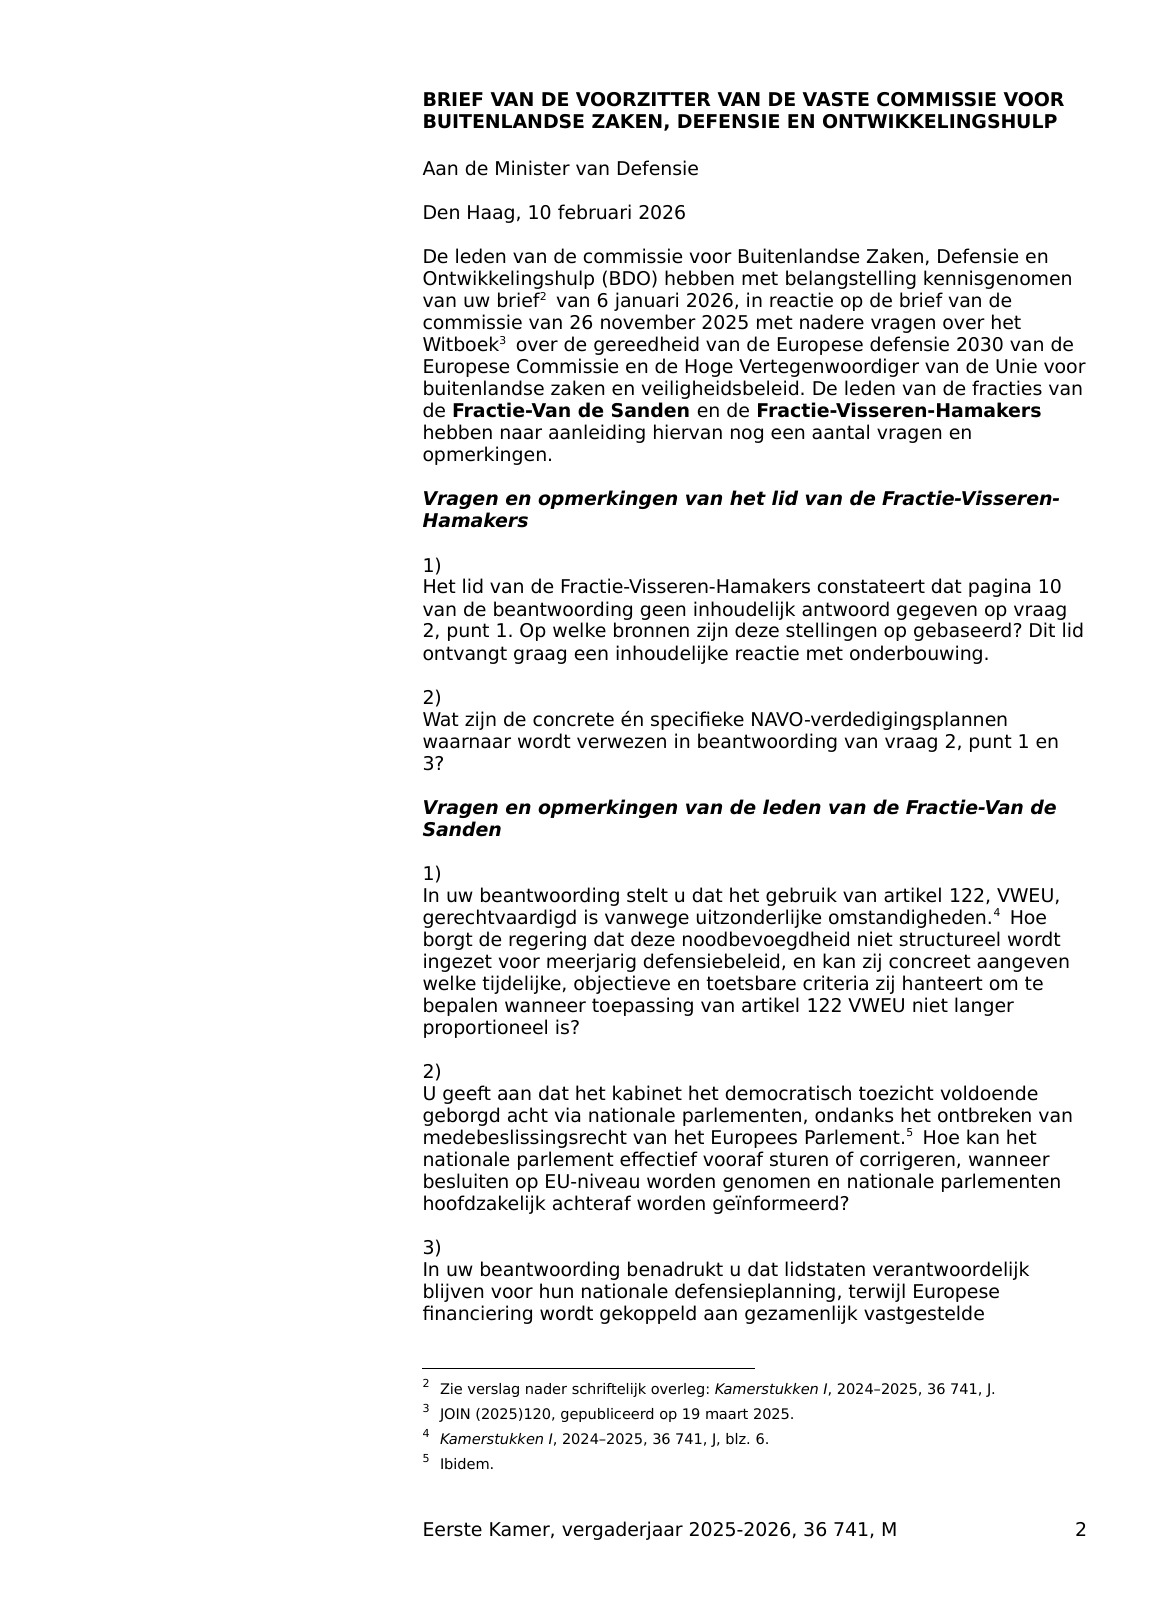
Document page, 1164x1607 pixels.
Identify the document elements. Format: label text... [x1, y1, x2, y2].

subtitle Vragen en opmerkingen van het lid van de Fractie-Visseren-Hamakers [422, 488, 1087, 532]
text In uw beantwoording benadrukt u dat lidstaten verantwoordelijk blijven voor hun nationale defensieplanning, terwijl Europese financiering wordt gekoppeld aan gezamenlijk vastgestelde [422, 1259, 1087, 1325]
text 2) [422, 1061, 1087, 1083]
text U geeft aan dat het kabinet het democratisch toezicht voldoende geborgd acht via nationale parlementen, ondanks het ontbreken van medebeslissingsrecht van het Europees Parlement. Hoe kan het nationale parlement effectief vooraf sturen of corrigeren, wanneer besluiten op EU-niveau worden genomen en nationale parlementen hoofdzakelijk achteraf worden geïnformeerd? [422, 1083, 1087, 1215]
text Den Haag, 10 februari 2026 [422, 202, 1087, 224]
subtitle BRIEF VAN DE VOORZITTER VAN DE VASTE COMMISSIE VOOR BUITENLANDSE ZAKEN, DEFENSIE EN ONTWIKKELINGSHULP [422, 89, 1087, 133]
text 2) [422, 687, 1087, 708]
text 1) [422, 554, 1087, 576]
subtitle Vragen en opmerkingen van de leden van de Fractie-Van de Sanden [422, 797, 1087, 841]
text 3) [422, 1237, 1087, 1259]
text Aan de Minister van Defensie [422, 158, 1087, 180]
text In uw beantwoording stelt u dat het gebruik van artikel 122, VWEU, gerechtvaardigd is vanwege uitzonderlijke omstandigheden. Hoe borgt de regering dat deze noodbevoegdheid niet structureel wordt ingezet voor meerjarig defensiebeleid, en kan zij concreet aangeven welke tijdelijke, objectieve en toetsbare criteria zij hanteert om te bepalen wanneer toepassing van artikel 122 VWEU niet langer proportioneel is? [422, 885, 1087, 1039]
text Zie verslag nader schriftelijk overleg: Kamerstukken I, 2024–2025, 36 741, J. [422, 1377, 1087, 1399]
text 1) [422, 863, 1087, 885]
text Wat zijn de concrete én specifieke NAVO-verdedigingsplannen waarnaar wordt verwezen in beantwoording van vraag 2, punt 1 en 3? [422, 708, 1087, 774]
text JOIN (2025)120, gepubliceerd op 19 maart 2025. [422, 1402, 1087, 1424]
text Het lid van de Fractie-Visseren-Hamakers constateert dat pagina 10 van de beantwoording geen inhoudelijk antwoord gegeven op vraag 2, punt 1. Op welke bronnen zijn deze stellingen op gebaseerd? Dit lid ontvangt graag een inhoudelijke reactie met onderbouwing. [422, 576, 1087, 664]
text De leden van de commissie voor Buitenlandse Zaken, Defensie en Ontwikkelingshulp (BDO) hebben met belangstelling kennisgenomen van uw brief van 6 januari 2026, in reactie op de brief van de commissie van 26 november 2025 met nadere vragen over het Witboek over de gereedheid van de Europese defensie 2030 van de Europese Commissie en de Hoge Vertegenwoordiger van de Unie voor buitenlandse zaken en veiligheidsbeleid. De leden van de fracties van de Fractie-Van de Sanden en de Fractie-Visseren-Hamakers hebben naar aanleiding hiervan nog een aantal vragen en opmerkingen. [422, 246, 1087, 466]
text Kamerstukken I, 2024–2025, 36 741, J, blz. 6. [422, 1427, 1087, 1449]
text Ibidem. [422, 1452, 1087, 1474]
